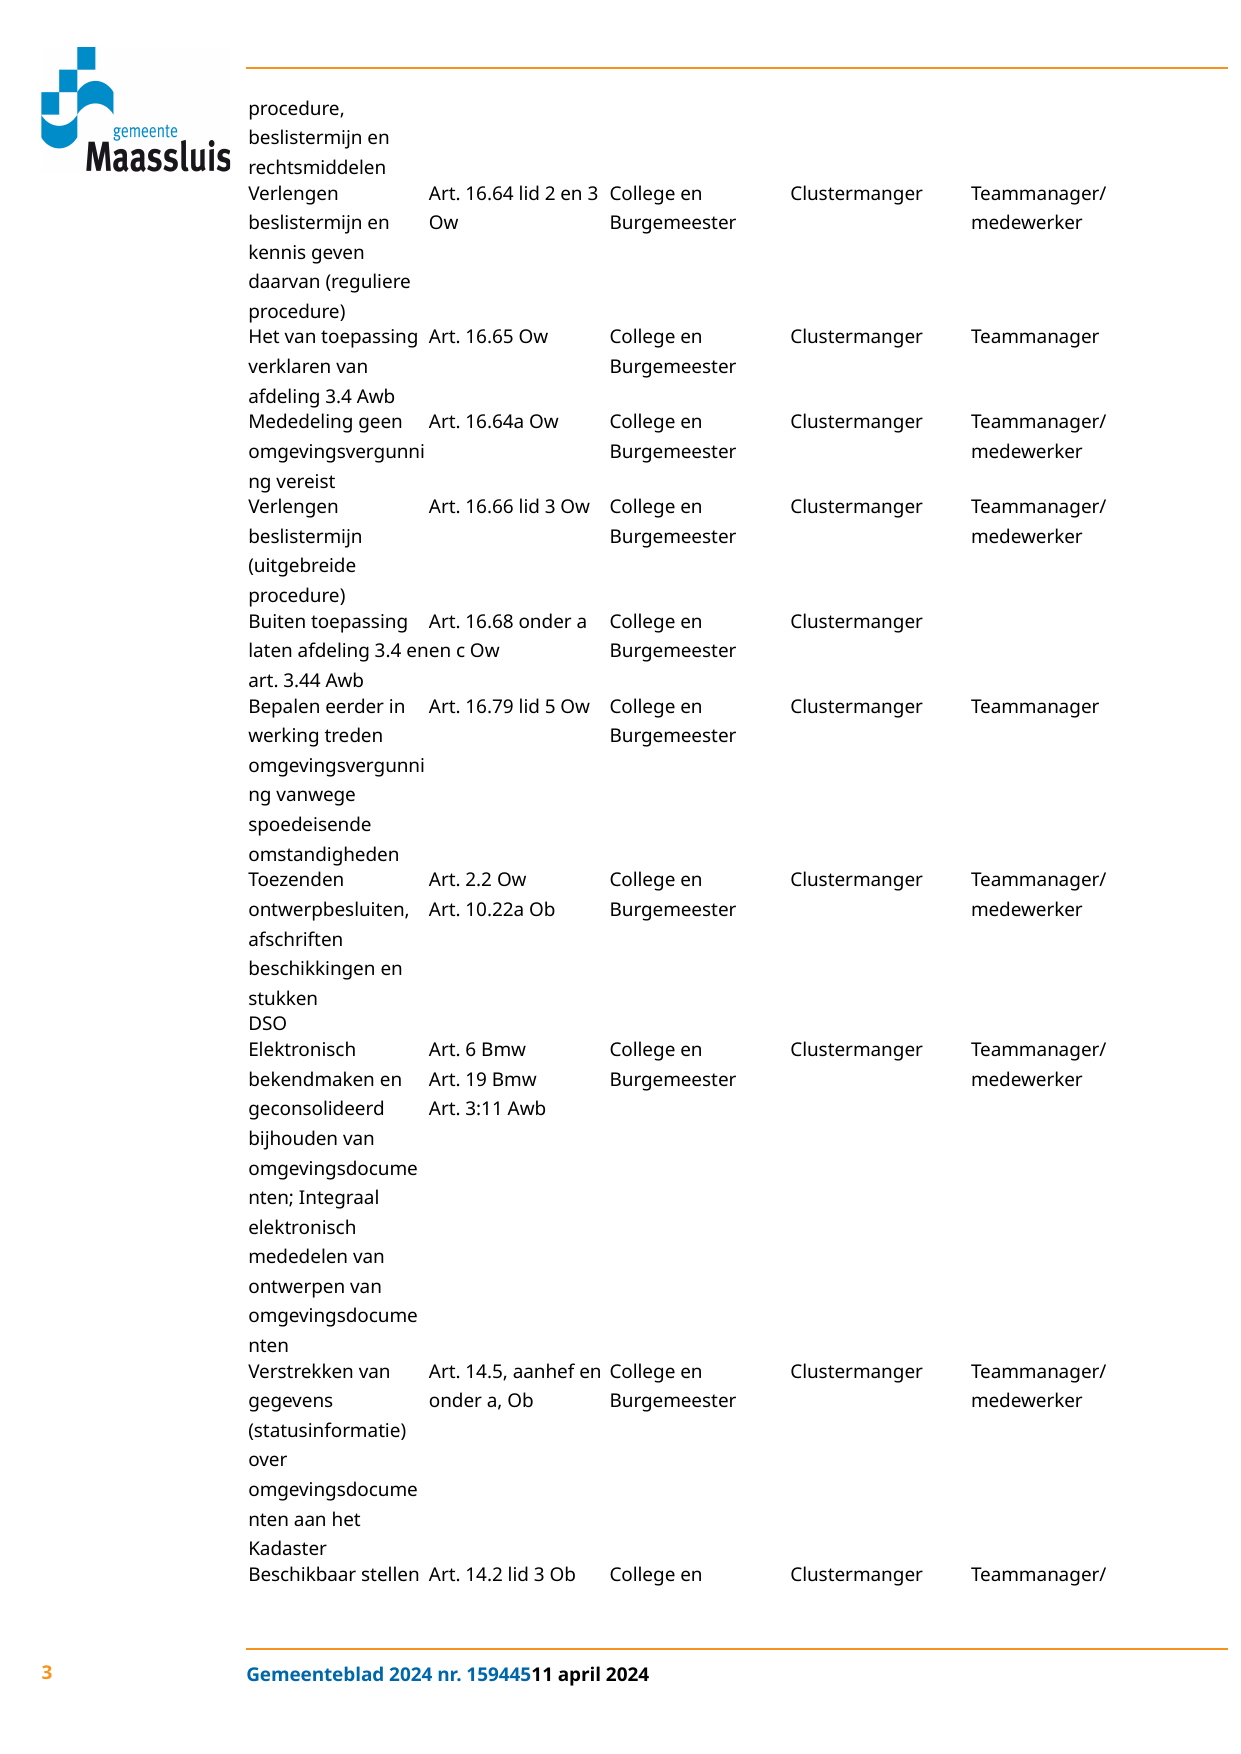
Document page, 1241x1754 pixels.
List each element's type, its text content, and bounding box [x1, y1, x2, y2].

picture [41, 47, 231, 172]
table_cell Clustermanger [790, 1358, 971, 1561]
table_cell [790, 95, 971, 180]
table_cell Elektronisch bekendmaken en geconsolideerd bijhouden van omgevingsdocumenten; Integraal elektronisch mededelen van ontwerpen van omgevingsdocumenten [248, 1036, 429, 1358]
table_cell Teammanager/medewerker [971, 180, 1152, 324]
picture [41, 47, 77, 92]
table_cell Art. 16.65 Ow [429, 324, 609, 409]
table_cell College en Burgemeester [609, 867, 790, 1011]
table_cell Toezenden ontwerpbesluiten, afschriften beschikkingen en stukken [248, 867, 429, 1011]
table_cell [971, 95, 1152, 180]
table_cell Art. 6 Bmw Art. 19 Bmw Art. 3:11 Awb [429, 1036, 609, 1358]
table_cell College en Burgemeester [609, 608, 790, 693]
table_cell Teammanager [971, 693, 1152, 867]
table_cell procedure, beslistermijn en rechtsmiddelen [248, 95, 429, 180]
table_cell Clustermanger [790, 494, 971, 608]
table_cell Art. 16.79 lid 5 Ow [429, 693, 609, 867]
table_cell Het van toepassing verklaren van afdeling 3.4 Awb [248, 324, 429, 409]
table_cell Art. 16.64a Ow [429, 409, 609, 493]
table_cell [429, 1011, 609, 1036]
table_cell Teammanager/medewerker [971, 1358, 1152, 1561]
table_cell [971, 608, 1152, 693]
table_cell College en Burgemeester [609, 1036, 790, 1358]
table_cell Bepalen eerder in werking treden omgevingsvergunning vanwege spoedeisende omstandigheden [248, 693, 429, 867]
table_cell Verstrekken van gegevens (statusinformatie) over omgevingsdocumenten aan het Kadaster [248, 1358, 429, 1561]
table_cell Teammanager/medewerker [971, 1036, 1152, 1358]
table_cell Art. 16.64 lid 2 en 3 Ow [429, 180, 609, 324]
table_cell [609, 95, 790, 180]
table_cell Clustermanger [790, 608, 971, 693]
table_cell Teammanager/medewerker [971, 494, 1152, 608]
table_cell Verlengen beslistermijn en kennis geven daarvan (reguliere procedure) [248, 180, 429, 324]
table_cell [609, 1011, 790, 1036]
table_cell Clustermanger [790, 867, 971, 1011]
table_cell College en Burgemeester [609, 409, 790, 493]
table_cell DSO [248, 1011, 429, 1036]
table_cell College en Burgemeester [609, 1358, 790, 1561]
table_cell Teammanager/medewerker [971, 409, 1152, 493]
table_cell Verlengen beslistermijn (uitgebreide procedure) [248, 494, 429, 608]
table_cell Clustermanger [790, 180, 971, 324]
table_cell Clustermanger [790, 324, 971, 409]
table_cell College en Burgemeester [609, 324, 790, 409]
table_cell Clustermanger [790, 409, 971, 493]
table_cell Art. 16.66 lid 3 Ow [429, 494, 609, 608]
table_cell Clustermanger [790, 1036, 971, 1358]
table_cell College en [609, 1561, 790, 1587]
table_cell Art. 14.2 lid 3 Ob [429, 1561, 609, 1587]
table_cell Art. 16.68 onder a en c Ow [429, 608, 609, 693]
table_cell College en Burgemeester [609, 180, 790, 324]
table_cell [971, 1011, 1152, 1036]
table_cell College en Burgemeester [609, 494, 790, 608]
table_cell Teammanager/medewerker [971, 867, 1152, 1011]
table_cell Clustermanger [790, 1561, 971, 1587]
table_cell Buiten toepassing laten afdeling 3.4 en art. 3.44 Awb [248, 608, 429, 693]
table_cell [429, 95, 609, 180]
table_cell Art. 14.5, aanhef en onder a, Ob [429, 1358, 609, 1561]
table_cell Beschikbaar stellen [248, 1561, 429, 1587]
table_cell Mededeling geen omgevingsvergunning vereist [248, 409, 429, 493]
table_cell College en Burgemeester [609, 693, 790, 867]
table_cell Clustermanger [790, 693, 971, 867]
table_cell Teammanager [971, 324, 1152, 409]
table_cell Art. 2.2 Ow Art. 10.22a Ob [429, 867, 609, 1011]
table_cell Teammanager/ [971, 1561, 1152, 1587]
table_cell [790, 1011, 971, 1036]
